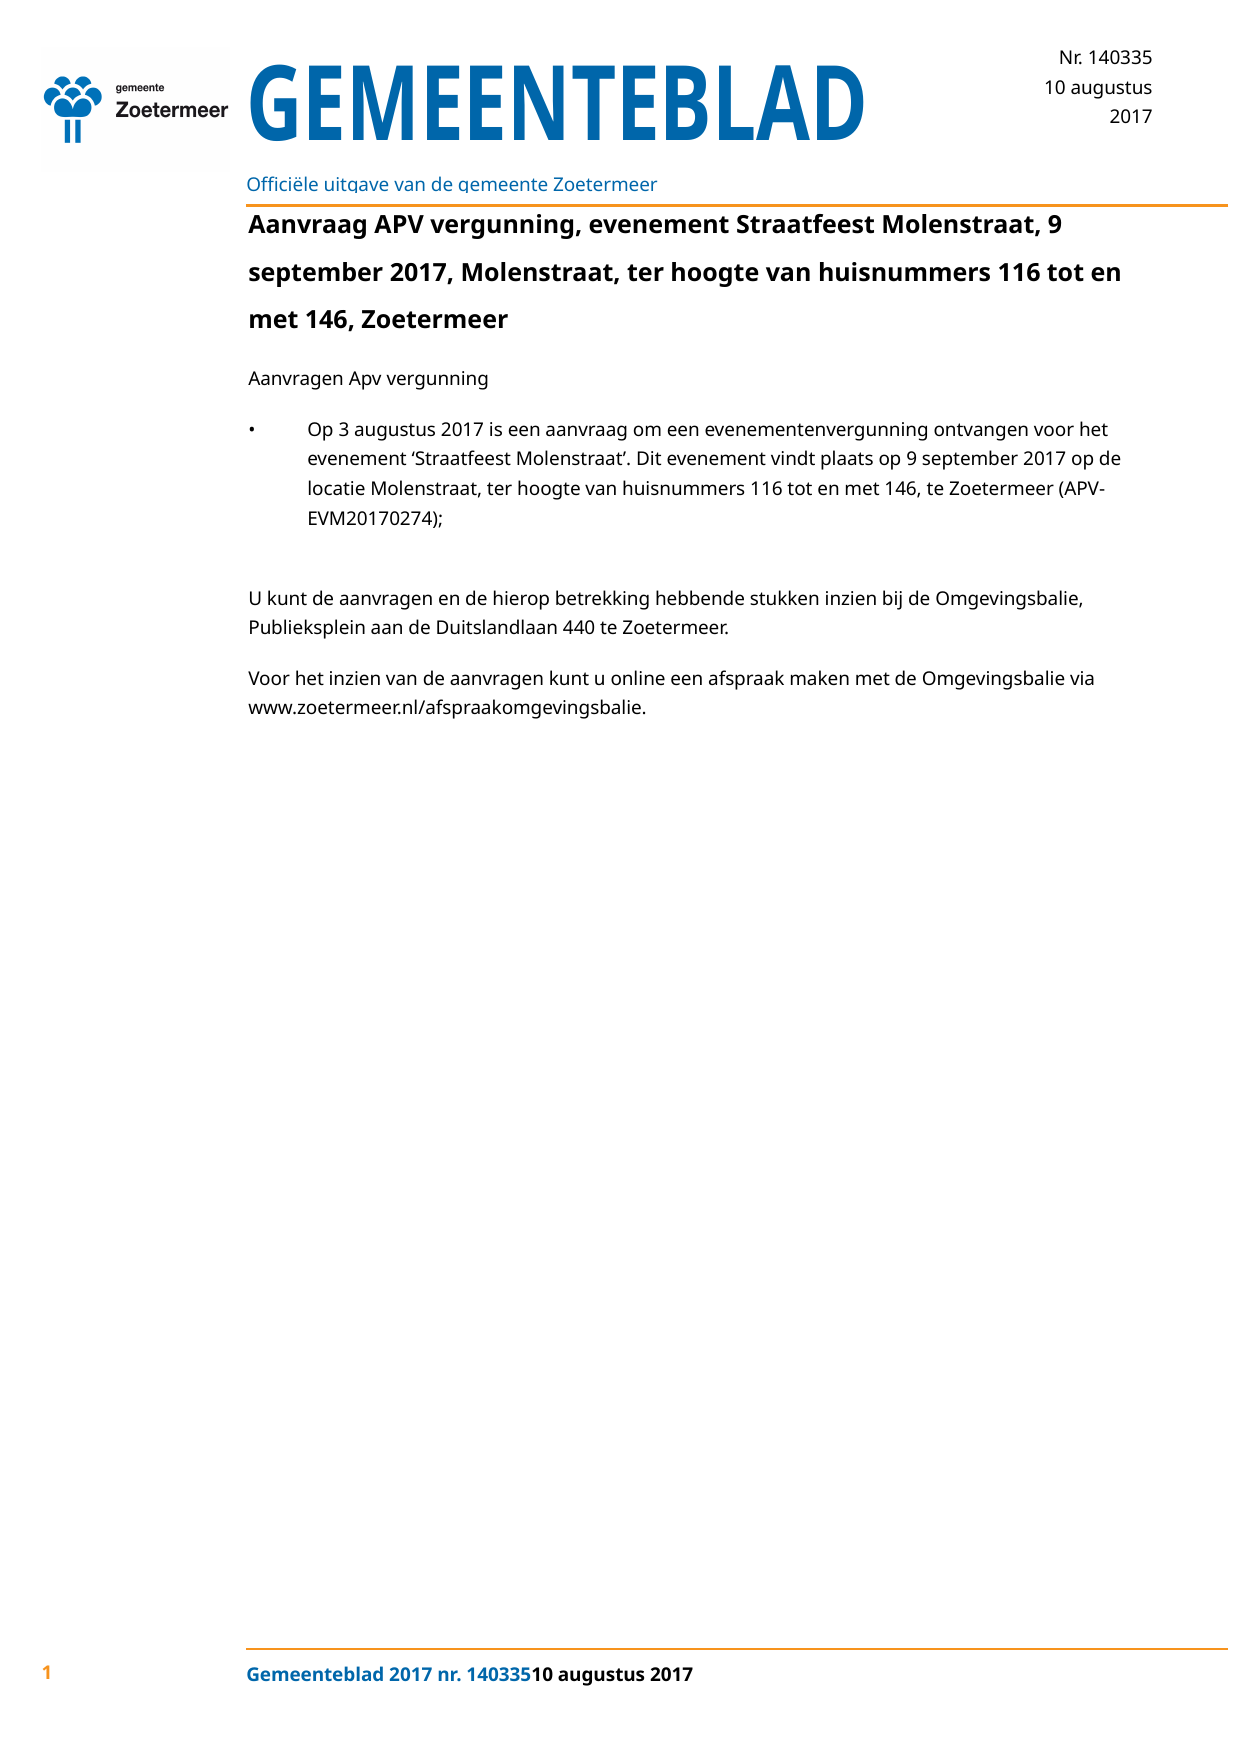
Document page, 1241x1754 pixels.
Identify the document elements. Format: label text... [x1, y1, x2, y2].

list Op 3 augustus 2017 is een aanvraag om een evenementenvergunning ontvangen voor het evenement ‘Straatfeest Molenstraat’. Dit evenement vindt plaats op 9 september 2017 op de locatie Molenstraat, ter hoogte van huisnummers 116 tot en met 146, te Zoetermeer (APV-EVM20170274); [248, 416, 1152, 530]
text U kunt de aanvragen en de hierop betrekking hebbende stukken inzien bij de Omgevingsbalie, Publieksplein aan de Duitslandlaan 440 te Zoetermeer. [248, 585, 1152, 640]
text Aanvraag APV vergunning, evenement Straatfeest Molenstraat, 9 september 2017, Molenstraat, ter hoogte van huisnummers 116 tot en met 146, Zoetermeer [248, 207, 1152, 336]
text Aanvragen Apv vergunning [248, 366, 1152, 391]
text Voor het inzien van de aanvragen kunt u online een afspraak maken met de Omgevingsbalie via www.zoetermeer.nl/afspraakomgevingsbalie. [248, 665, 1152, 720]
picture [41, 47, 231, 172]
